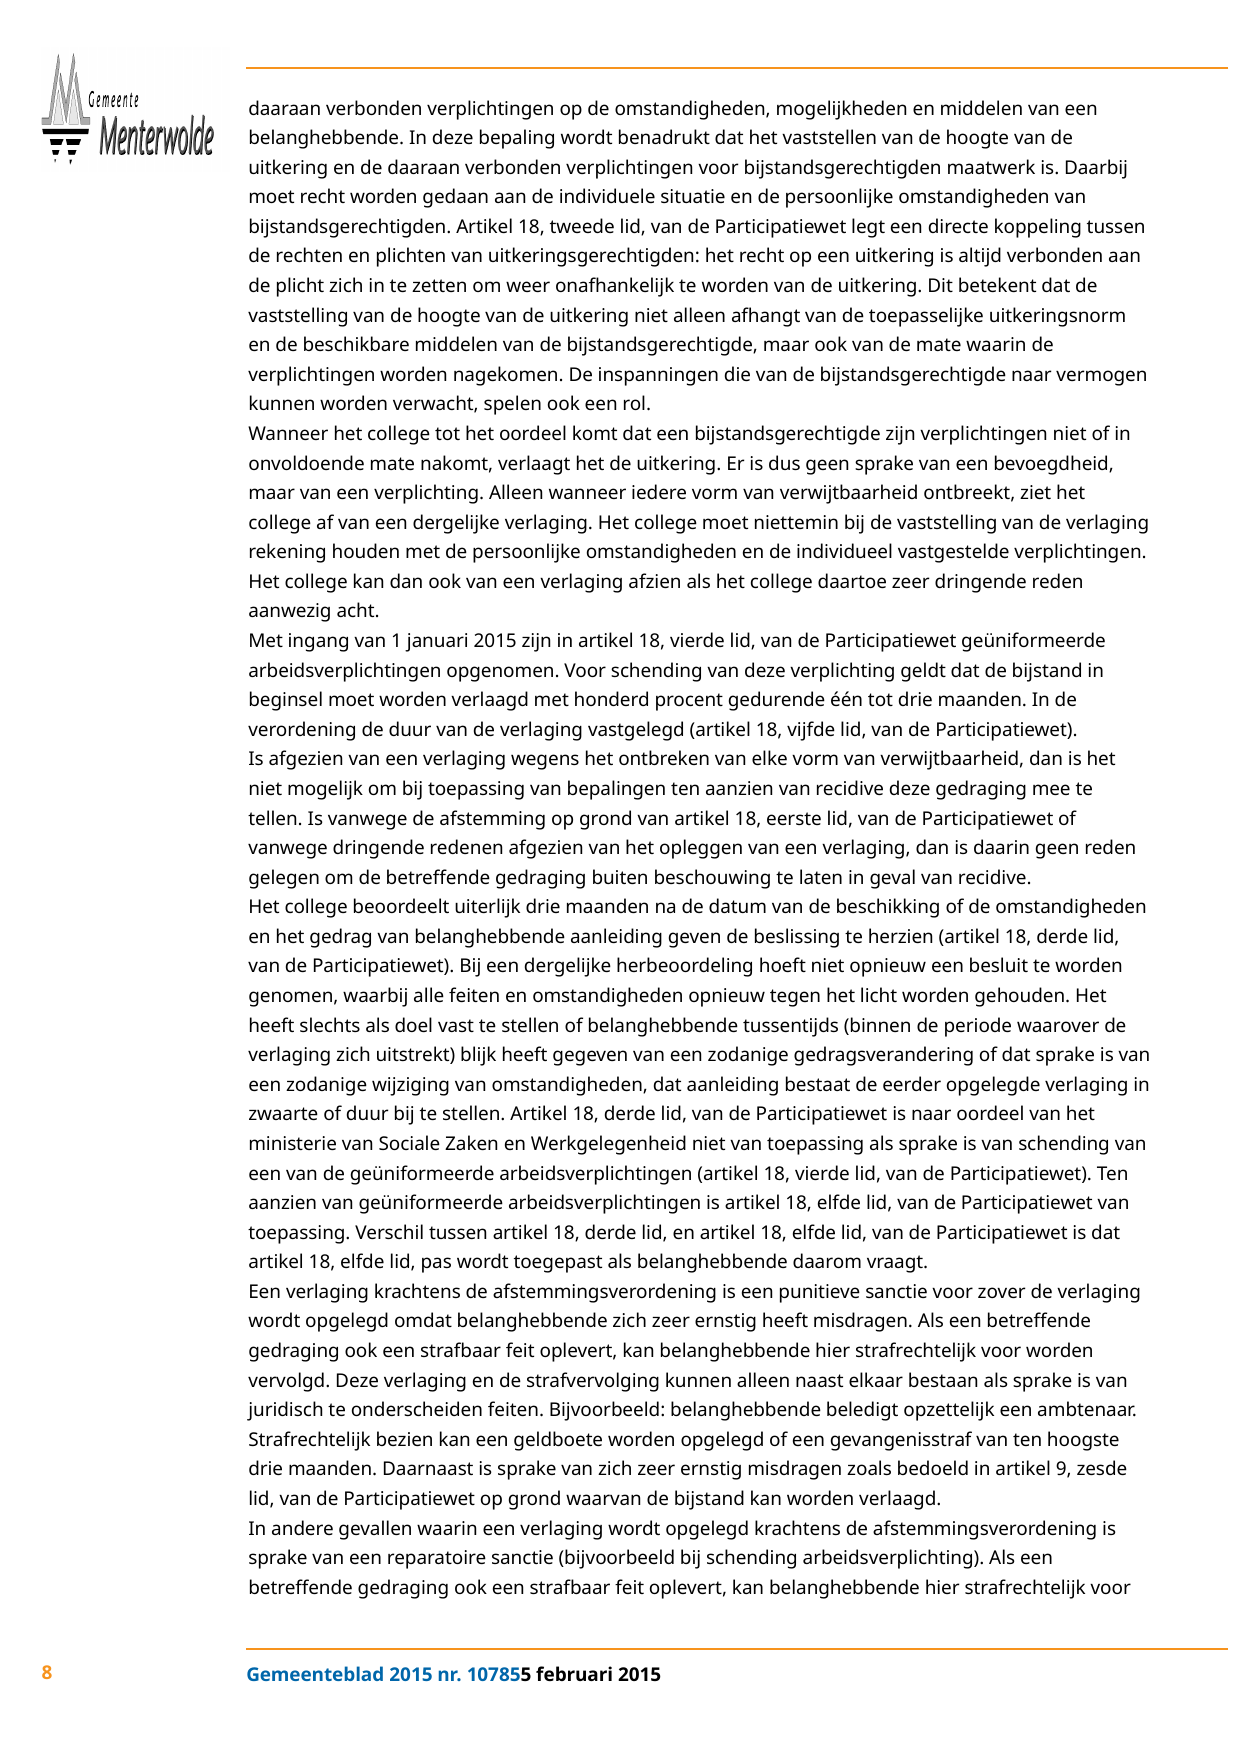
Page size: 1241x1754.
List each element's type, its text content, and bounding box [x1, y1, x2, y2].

text Het college beoordeelt uiterlijk drie maanden na de datum van de beschikking of de omstandigheden en het gedrag van belanghebbende aanleiding geven de beslissing te herzien (artikel 18, derde lid, van de Participatiewet). Bij een dergelijke herbeoordeling hoeft niet opnieuw een besluit te worden genomen, waarbij alle feiten en omstandigheden opnieuw tegen het licht worden gehouden. Het heeft slechts als doel vast te stellen of belanghebbende tussentijds (binnen de periode waarover de verlaging zich uitstrekt) blijk heeft gegeven van een zodanige gedragsverandering of dat sprake is van een zodanige wijziging van omstandigheden, dat aanleiding bestaat de eerder opgelegde verlaging in zwaarte of duur bij te stellen. Artikel 18, derde lid, van de Participatiewet is naar oordeel van het ministerie van Sociale Zaken en Werkgelegenheid niet van toepassing als sprake is van schending van een van de geüniformeerde arbeidsverplichtingen (artikel 18, vierde lid, van de Participatiewet). Ten aanzien van geüniformeerde arbeidsverplichtingen is artikel 18, elfde lid, van de Participatiewet van toepassing. Verschil tussen artikel 18, derde lid, en artikel 18, elfde lid, van de Participatiewet is dat artikel 18, elfde lid, pas wordt toegepast als belanghebbende daarom vraagt. [248, 893, 1152, 1274]
text Is afgezien van een verlaging wegens het ontbreken van elke vorm van verwijtbaarheid, dan is het niet mogelijk om bij toepassing van bepalingen ten aanzien van recidive deze gedraging mee te tellen. Is vanwege de afstemming op grond van artikel 18, eerste lid, van de Participatiewet of vanwege dringende redenen afgezien van het opleggen van een verlaging, dan is daarin geen reden gelegen om de betreffende gedraging buiten beschouwing te laten in geval van recidive. [248, 746, 1152, 890]
text In andere gevallen waarin een verlaging wordt opgelegd krachtens de afstemmingsverordening is sprake van een reparatoire sanctie (bijvoorbeeld bij schending arbeidsverplichting). Als een betreffende gedraging ook een strafbaar feit oplevert, kan belanghebbende hier strafrechtelijk voor [248, 1515, 1152, 1600]
picture [41, 47, 231, 172]
text Met ingang van 1 januari 2015 zijn in artikel 18, vierde lid, van de Participatiewet geüniformeerde arbeidsverplichtingen opgenomen. Voor schending van deze verplichting geldt dat de bijstand in beginsel moet worden verlaagd met honderd procent gedurende één tot drie maanden. In de verordening de duur van de verlaging vastgelegd (artikel 18, vijfde lid, van de Participatiewet). [248, 627, 1152, 742]
text daaraan verbonden verplichtingen op de omstandigheden, mogelijkheden en middelen van een belanghebbende. In deze bepaling wordt benadrukt dat het vaststellen van de hoogte van de uitkering en de daaraan verbonden verplichtingen voor bijstandsgerechtigden maatwerk is. Daarbij moet recht worden gedaan aan de individuele situatie en de persoonlijke omstandigheden van bijstandsgerechtigden. Artikel 18, tweede lid, van de Participatiewet legt een directe koppeling tussen de rechten en plichten van uitkeringsgerechtigden: het recht op een uitkering is altijd verbonden aan de plicht zich in te zetten om weer onafhankelijk te worden van de uitkering. Dit betekent dat de vaststelling van de hoogte van de uitkering niet alleen afhangt van de toepasselijke uitkeringsnorm en de beschikbare middelen van de bijstandsgerechtigde, maar ook van de mate waarin de verplichtingen worden nagekomen. De inspanningen die van de bijstandsgerechtigde naar vermogen kunnen worden verwacht, spelen ook een rol. [248, 95, 1152, 416]
text Een verlaging krachtens de afstemmingsverordening is een punitieve sanctie voor zover de verlaging wordt opgelegd omdat belanghebbende zich zeer ernstig heeft misdragen. Als een betreffende gedraging ook een strafbaar feit oplevert, kan belanghebbende hier strafrechtelijk voor worden vervolgd. Deze verlaging en de strafvervolging kunnen alleen naast elkaar bestaan als sprake is van juridisch te onderscheiden feiten. Bijvoorbeeld: belanghebbende beledigt opzettelijk een ambtenaar. Strafrechtelijk bezien kan een geldboete worden opgelegd of een gevangenisstraf van ten hoogste drie maanden. Daarnaast is sprake van zich zeer ernstig misdragen zoals bedoeld in artikel 9, zesde lid, van de Participatiewet op grond waarvan de bijstand kan worden verlaagd. [248, 1278, 1152, 1511]
text Wanneer het college tot het oordeel komt dat een bijstandsgerechtigde zijn verplichtingen niet of in onvoldoende mate nakomt, verlaagt het de uitkering. Er is dus geen sprake van een bevoegdheid, maar van een verplichting. Alleen wanneer iedere vorm van verwijtbaarheid ontbreekt, ziet het college af van een dergelijke verlaging. Het college moet niettemin bij de vaststelling van de verlaging rekening houden met de persoonlijke omstandigheden en de individueel vastgestelde verplichtingen. Het college kan dan ook van een verlaging afzien als het college daartoe zeer dringende reden aanwezig acht. [248, 420, 1152, 623]
